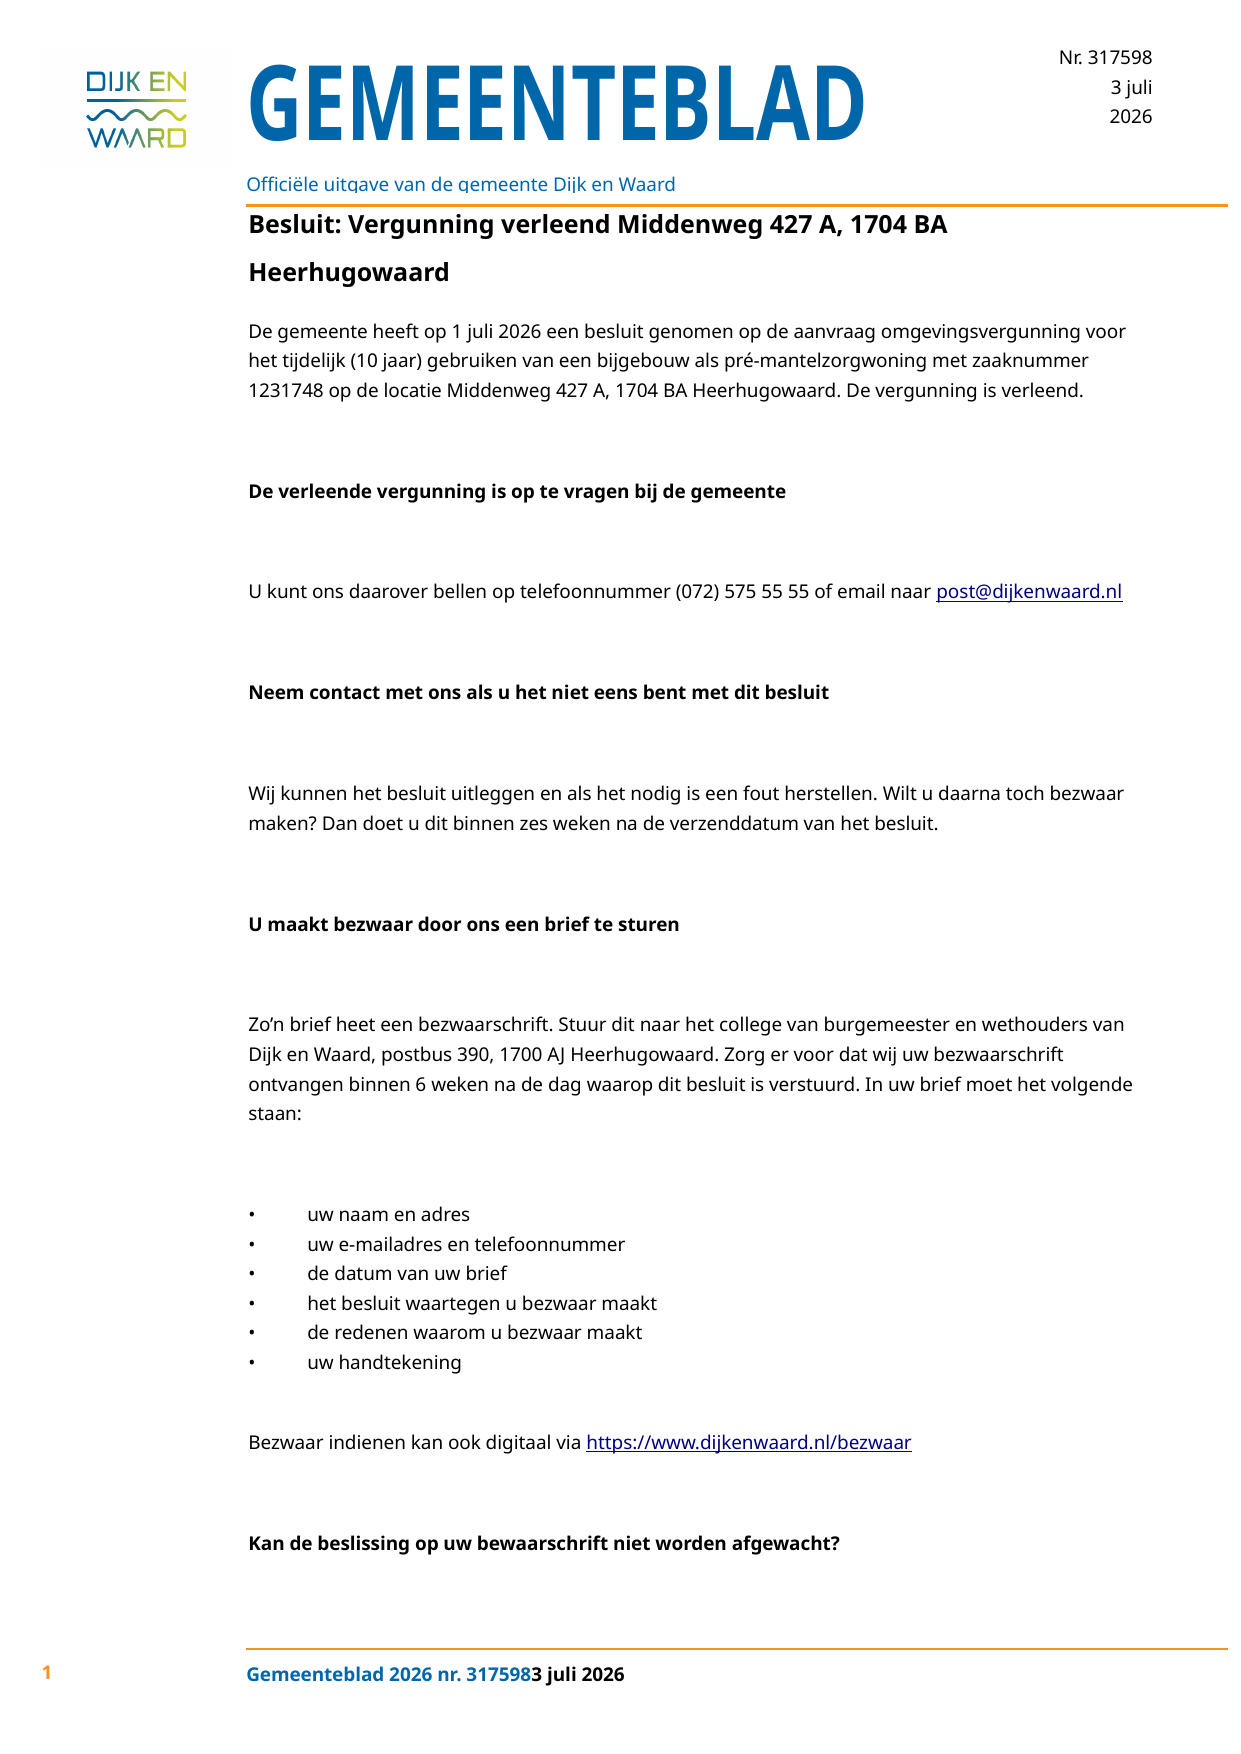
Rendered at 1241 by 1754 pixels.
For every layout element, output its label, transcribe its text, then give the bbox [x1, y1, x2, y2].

list uw naam en adres [248, 1201, 1152, 1227]
text Besluit: Vergunning verleend Middenweg 427 A, 1704 BA Heerhugowaard [248, 207, 1152, 288]
text De verleende vergunning is op te vragen bij de gemeente [248, 478, 1152, 504]
text Neem contact met ons als u het niet eens bent met dit besluit [248, 679, 1152, 705]
text U maakt bezwaar door ons een brief te sturen [248, 911, 1152, 937]
text U kunt ons daarover bellen op telefoonnummer (072) 575 55 55 of email naar post@dijkenwaard.nl [248, 579, 1152, 604]
text Kan de beslissing op uw bewaarschrift niet worden afgewacht? [248, 1530, 1152, 1556]
list uw e-mailadres en telefoonnummer [248, 1231, 1152, 1257]
text De gemeente heeft op 1 juli 2026 een besluit genomen op de aanvraag omgevingsvergunning voor het tijdelijk (10 jaar) gebruiken van een bijgebouw als pré-mantelzorgwoning met zaaknummer 1231748 op de locatie Middenweg 427 A, 1704 BA Heerhugowaard. De vergunning is verleend. [248, 318, 1152, 403]
text Zo’n brief heet een bezwaarschrift. Stuur dit naar het college van burgemeester en wethouders van Dijk en Waard, postbus 390, 1700 AJ Heerhugowaard. Zorg er voor dat wij uw bezwaarschrift ontvangen binnen 6 weken na de dag waarop dit besluit is verstuurd. In uw brief moet het volgende staan: [248, 1012, 1152, 1126]
picture [41, 47, 231, 172]
list uw handtekening [248, 1349, 1152, 1375]
list het besluit waartegen u bezwaar maakt [248, 1290, 1152, 1316]
list de redenen waarom u bezwaar maakt [248, 1319, 1152, 1345]
text Wij kunnen het besluit uitleggen en als het nodig is een fout herstellen. Wilt u daarna toch bezwaar maken? Dan doet u dit binnen zes weken na de verzenddatum van het besluit. [248, 780, 1152, 836]
list de datum van uw brief [248, 1260, 1152, 1286]
text Bezwaar indienen kan ook digitaal via https://www.dijkenwaard.nl/bezwaar [248, 1429, 1152, 1455]
